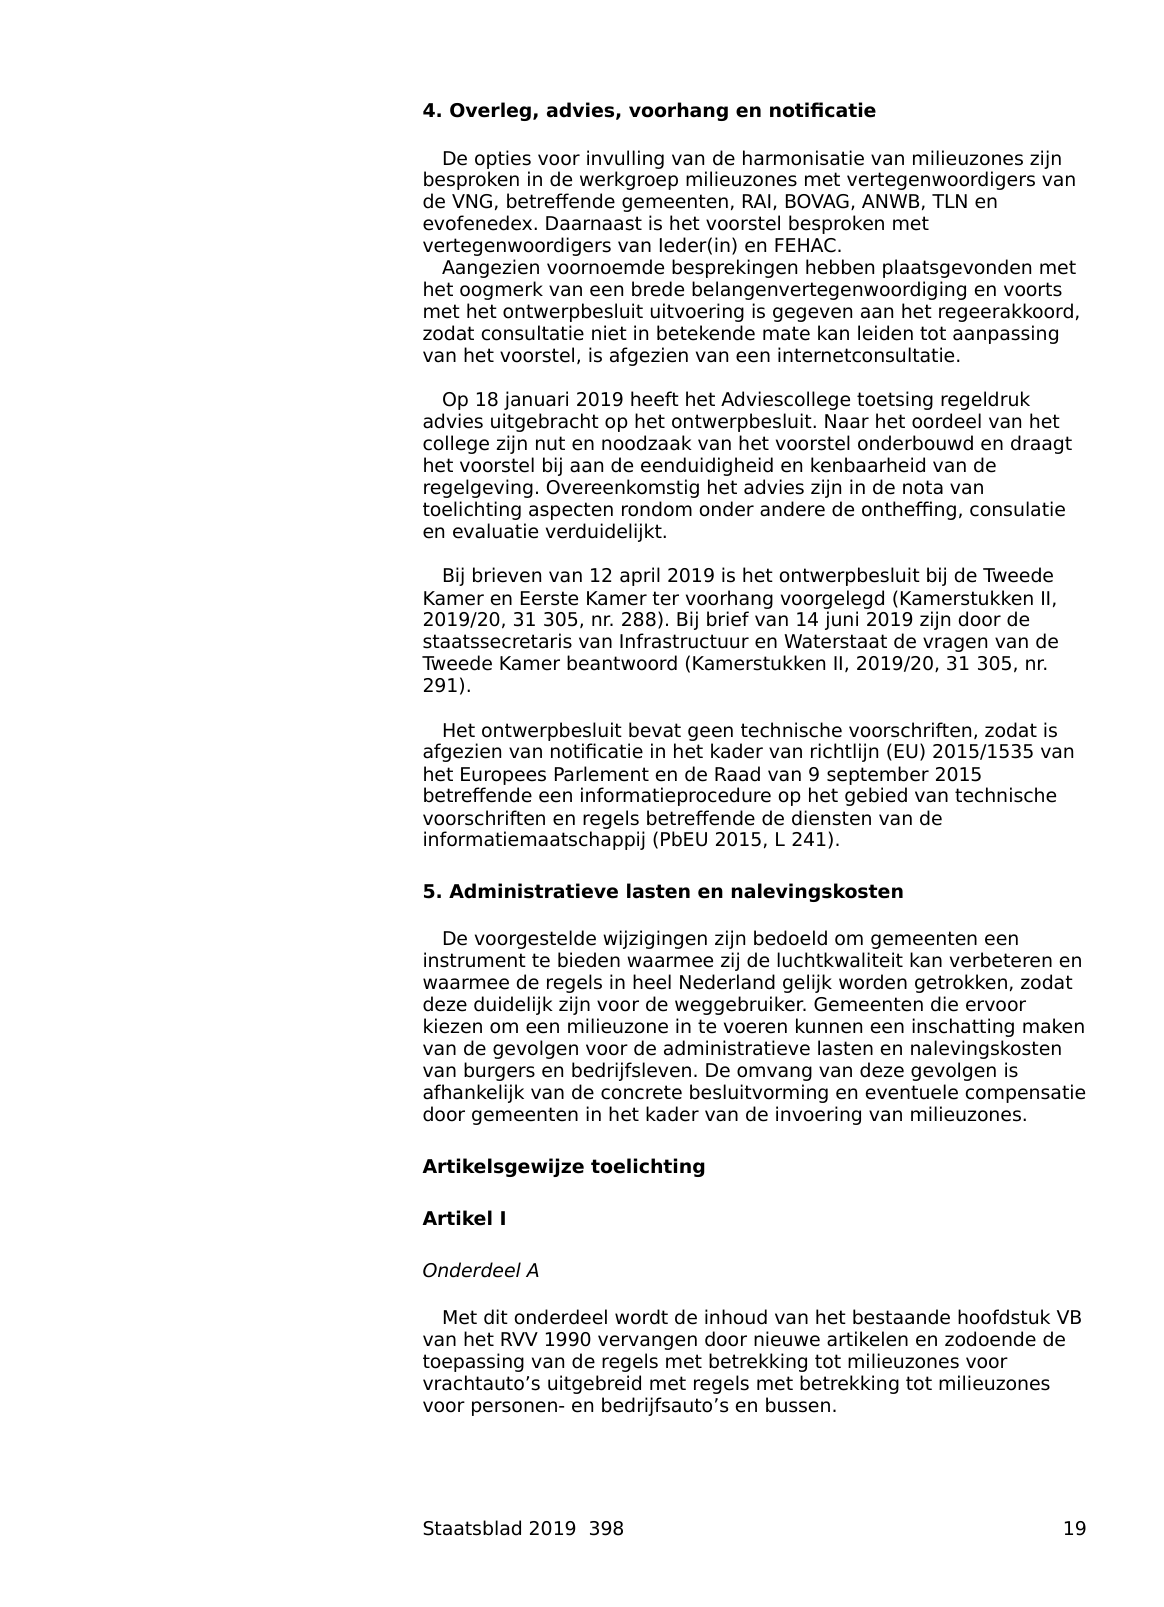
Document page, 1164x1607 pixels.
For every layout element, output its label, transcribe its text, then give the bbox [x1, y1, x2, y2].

subtitle 4. Overleg, advies, voorhang en notificatie [422, 100, 1087, 122]
subtitle 5. Administratieve lasten en nalevingskosten [422, 881, 1087, 903]
text Op 18 januari 2019 heeft het Adviescollege toetsing regeldruk advies uitgebracht op het ontwerpbesluit. Naar het oordeel van het college zijn nut en noodzaak van het voorstel onderbouwd en draagt het voorstel bij aan de eenduidigheid en kenbaarheid van de regelgeving. Overeenkomstig het advies zijn in de nota van toelichting aspecten rondom onder andere de ontheffing, consulatie en evaluatie verduidelijkt. [422, 389, 1087, 543]
subtitle Onderdeel A [422, 1260, 1087, 1282]
text De voorgestelde wijzigingen zijn bedoeld om gemeenten een instrument te bieden waarmee zij de luchtkwaliteit kan verbeteren en waarmee de regels in heel Nederland gelijk worden getrokken, zodat deze duidelijk zijn voor de weggebruiker. Gemeenten die ervoor kiezen om een milieuzone in te voeren kunnen een inschatting maken van de gevolgen voor de administratieve lasten en nalevingskosten van burgers en bedrijfsleven. De omvang van deze gevolgen is afhankelijk van de concrete besluitvorming en eventuele compensatie door gemeenten in het kader van de invoering van milieuzones. [422, 928, 1087, 1126]
text Aangezien voornoemde besprekingen hebben plaatsgevonden met het oogmerk van een brede belangenvertegenwoordiging en voorts met het ontwerpbesluit uitvoering is gegeven aan het regeerakkoord, zodat consultatie niet in betekende mate kan leiden tot aanpassing van het voorstel, is afgezien van een internetconsultatie. [422, 257, 1087, 367]
subtitle Artikel I [422, 1208, 1087, 1230]
subtitle Artikelsgewijze toelichting [422, 1156, 1087, 1178]
text Het ontwerpbesluit bevat geen technische voorschriften, zodat is afgezien van notificatie in het kader van richtlijn (EU) 2015/1535 van het Europees Parlement en de Raad van 9 september 2015 betreffende een informatieprocedure op het gebied van technische voorschriften en regels betreffende de diensten van de informatiemaatschappij (PbEU 2015, L 241). [422, 719, 1087, 851]
text Bij brieven van 12 april 2019 is het ontwerpbesluit bij de Tweede Kamer en Eerste Kamer ter voorhang voorgelegd (Kamerstukken II, 2019/20, 31 305, nr. 288). Bij brief van 14 juni 2019 zijn door de staatssecretaris van Infrastructuur en Waterstaat de vragen van de Tweede Kamer beantwoord (Kamerstukken II, 2019/20, 31 305, nr. 291). [422, 565, 1087, 697]
text Met dit onderdeel wordt de inhoud van het bestaande hoofdstuk VB van het RVV 1990 vervangen door nieuwe artikelen en zodoende de toepassing van de regels met betrekking tot milieuzones voor vrachtauto’s uitgebreid met regels met betrekking tot milieuzones voor personen- en bedrijfsauto’s en bussen. [422, 1307, 1087, 1417]
text De opties voor invulling van de harmonisatie van milieuzones zijn besproken in de werkgroep milieuzones met vertegenwoordigers van de VNG, betreffende gemeenten, RAI, BOVAG, ANWB, TLN en evofenedex. Daarnaast is het voorstel besproken met vertegenwoordigers van Ieder(in) en FEHAC. [422, 147, 1087, 257]
